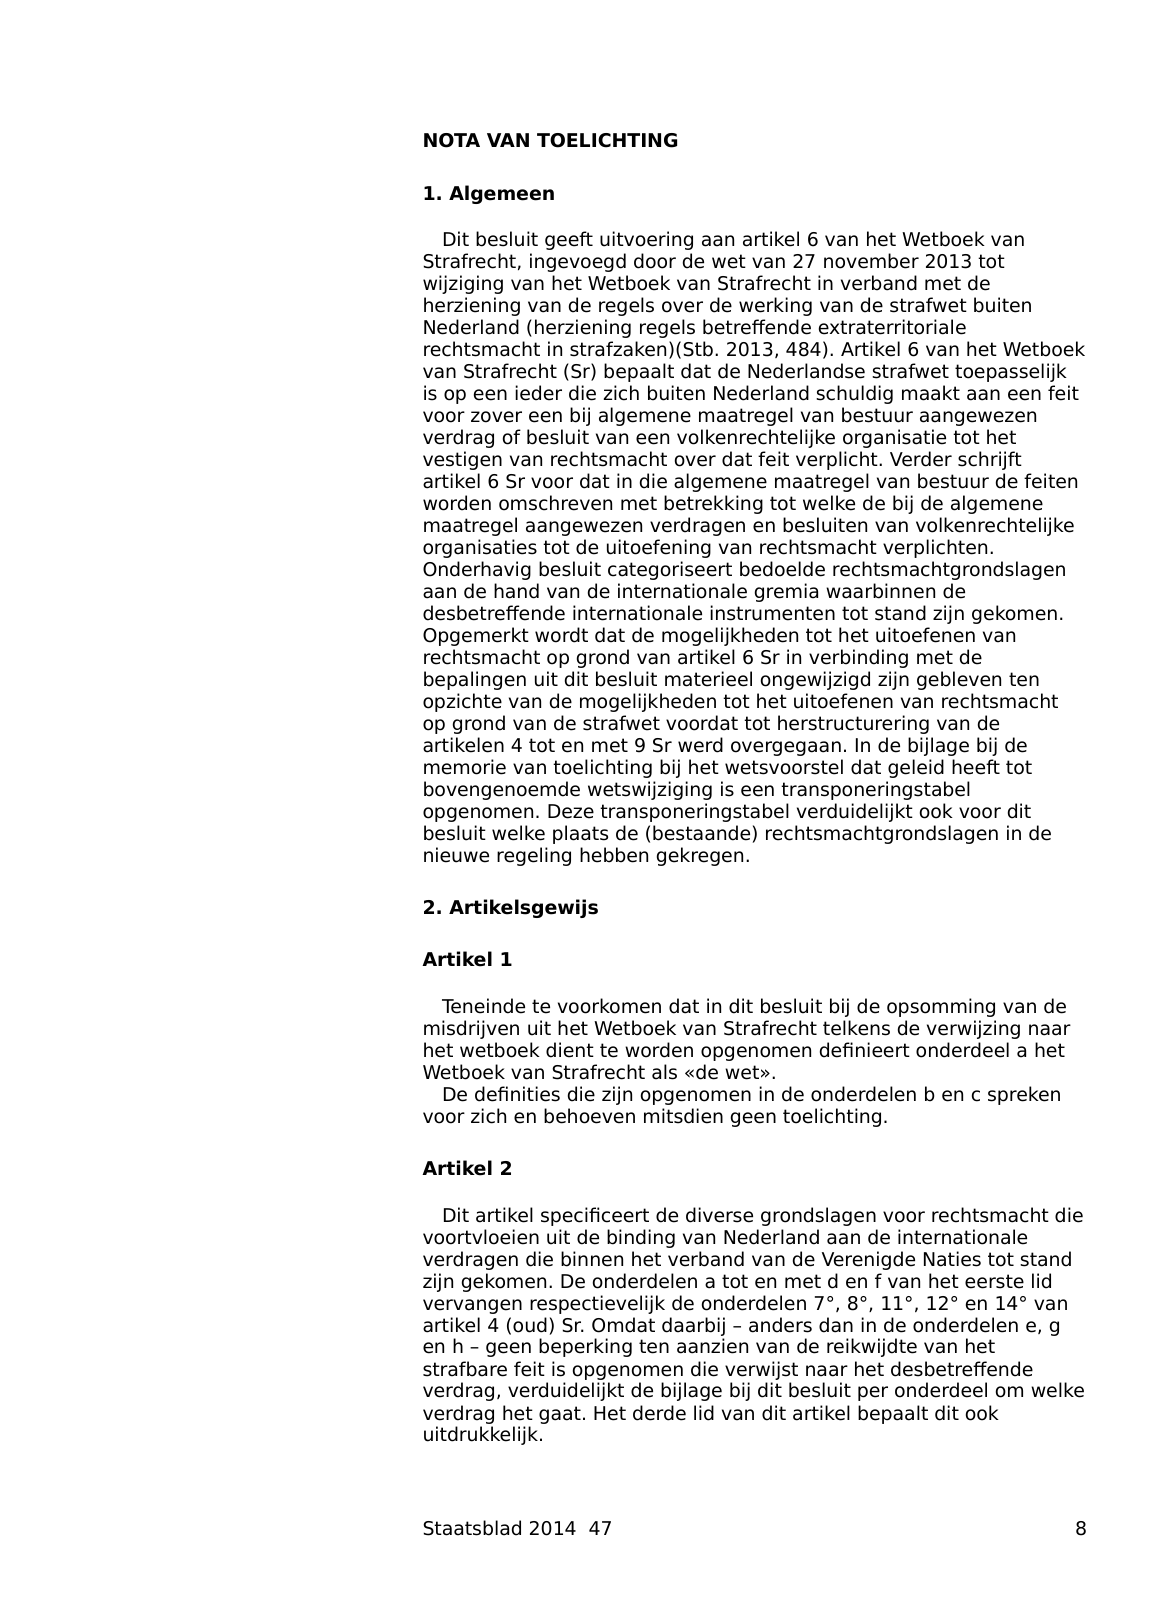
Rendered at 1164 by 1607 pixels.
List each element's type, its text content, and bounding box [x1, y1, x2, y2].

text Dit besluit geeft uitvoering aan artikel 6 van het Wetboek van Strafrecht, ingevoegd door de wet van 27 november 2013 tot wijziging van het Wetboek van Strafrecht in verband met de herziening van de regels over de werking van de strafwet buiten Nederland (herziening regels betreffende extraterritoriale rechtsmacht in strafzaken)(Stb. 2013, 484). Artikel 6 van het Wetboek van Strafrecht (Sr) bepaalt dat de Nederlandse strafwet toepasselijk is op een ieder die zich buiten Nederland schuldig maakt aan een feit voor zover een bij algemene maatregel van bestuur aangewezen verdrag of besluit van een volkenrechtelijke organisatie tot het vestigen van rechtsmacht over dat feit verplicht. Verder schrijft artikel 6 Sr voor dat in die algemene maatregel van bestuur de feiten worden omschreven met betrekking tot welke de bij de algemene maatregel aangewezen verdragen en besluiten van volkenrechtelijke organisaties tot de uitoefening van rechtsmacht verplichten. Onderhavig besluit categoriseert bedoelde rechtsmachtgrondslagen aan de hand van de internationale gremia waarbinnen de desbetreffende internationale instrumenten tot stand zijn gekomen. Opgemerkt wordt dat de mogelijkheden tot het uitoefenen van rechtsmacht op grond van artikel 6 Sr in verbinding met de bepalingen uit dit besluit materieel ongewijzigd zijn gebleven ten opzichte van de mogelijkheden tot het uitoefenen van rechtsmacht op grond van de strafwet voordat tot herstructurering van de artikelen 4 tot en met 9 Sr werd overgegaan. In de bijlage bij de memorie van toelichting bij het wetsvoorstel dat geleid heeft tot bovengenoemde wetswijziging is een transponeringstabel opgenomen. Deze transponeringstabel verduidelijkt ook voor dit besluit welke plaats de (bestaande) rechtsmachtgrondslagen in de nieuwe regeling hebben gekregen. [422, 229, 1087, 867]
subtitle NOTA VAN TOELICHTING [422, 130, 1087, 152]
subtitle 1. Algemeen [422, 182, 1087, 204]
subtitle Artikel 1 [422, 949, 1087, 971]
text Teneinde te voorkomen dat in dit besluit bij de opsomming van de misdrijven uit het Wetboek van Strafrecht telkens de verwijzing naar het wetboek dient te worden opgenomen definieert onderdeel a het Wetboek van Strafrecht als «de wet». [422, 996, 1087, 1084]
text De definities die zijn opgenomen in de onderdelen b en c spreken voor zich en behoeven mitsdien geen toelichting. [422, 1084, 1087, 1128]
subtitle 2. Artikelsgewijs [422, 897, 1087, 919]
text Dit artikel specificeert de diverse grondslagen voor rechtsmacht die voortvloeien uit de binding van Nederland aan de internationale verdragen die binnen het verband van de Verenigde Naties tot stand zijn gekomen. De onderdelen a tot en met d en f van het eerste lid vervangen respectievelijk de onderdelen 7°, 8°, 11°, 12° en 14° van artikel 4 (oud) Sr. Omdat daarbij – anders dan in de onderdelen e, g en h – geen beperking ten aanzien van de reikwijdte van het strafbare feit is opgenomen die verwijst naar het desbetreffende verdrag, verduidelijkt de bijlage bij dit besluit per onderdeel om welke verdrag het gaat. Het derde lid van dit artikel bepaalt dit ook uitdrukkelijk. [422, 1204, 1087, 1446]
subtitle Artikel 2 [422, 1158, 1087, 1179]
